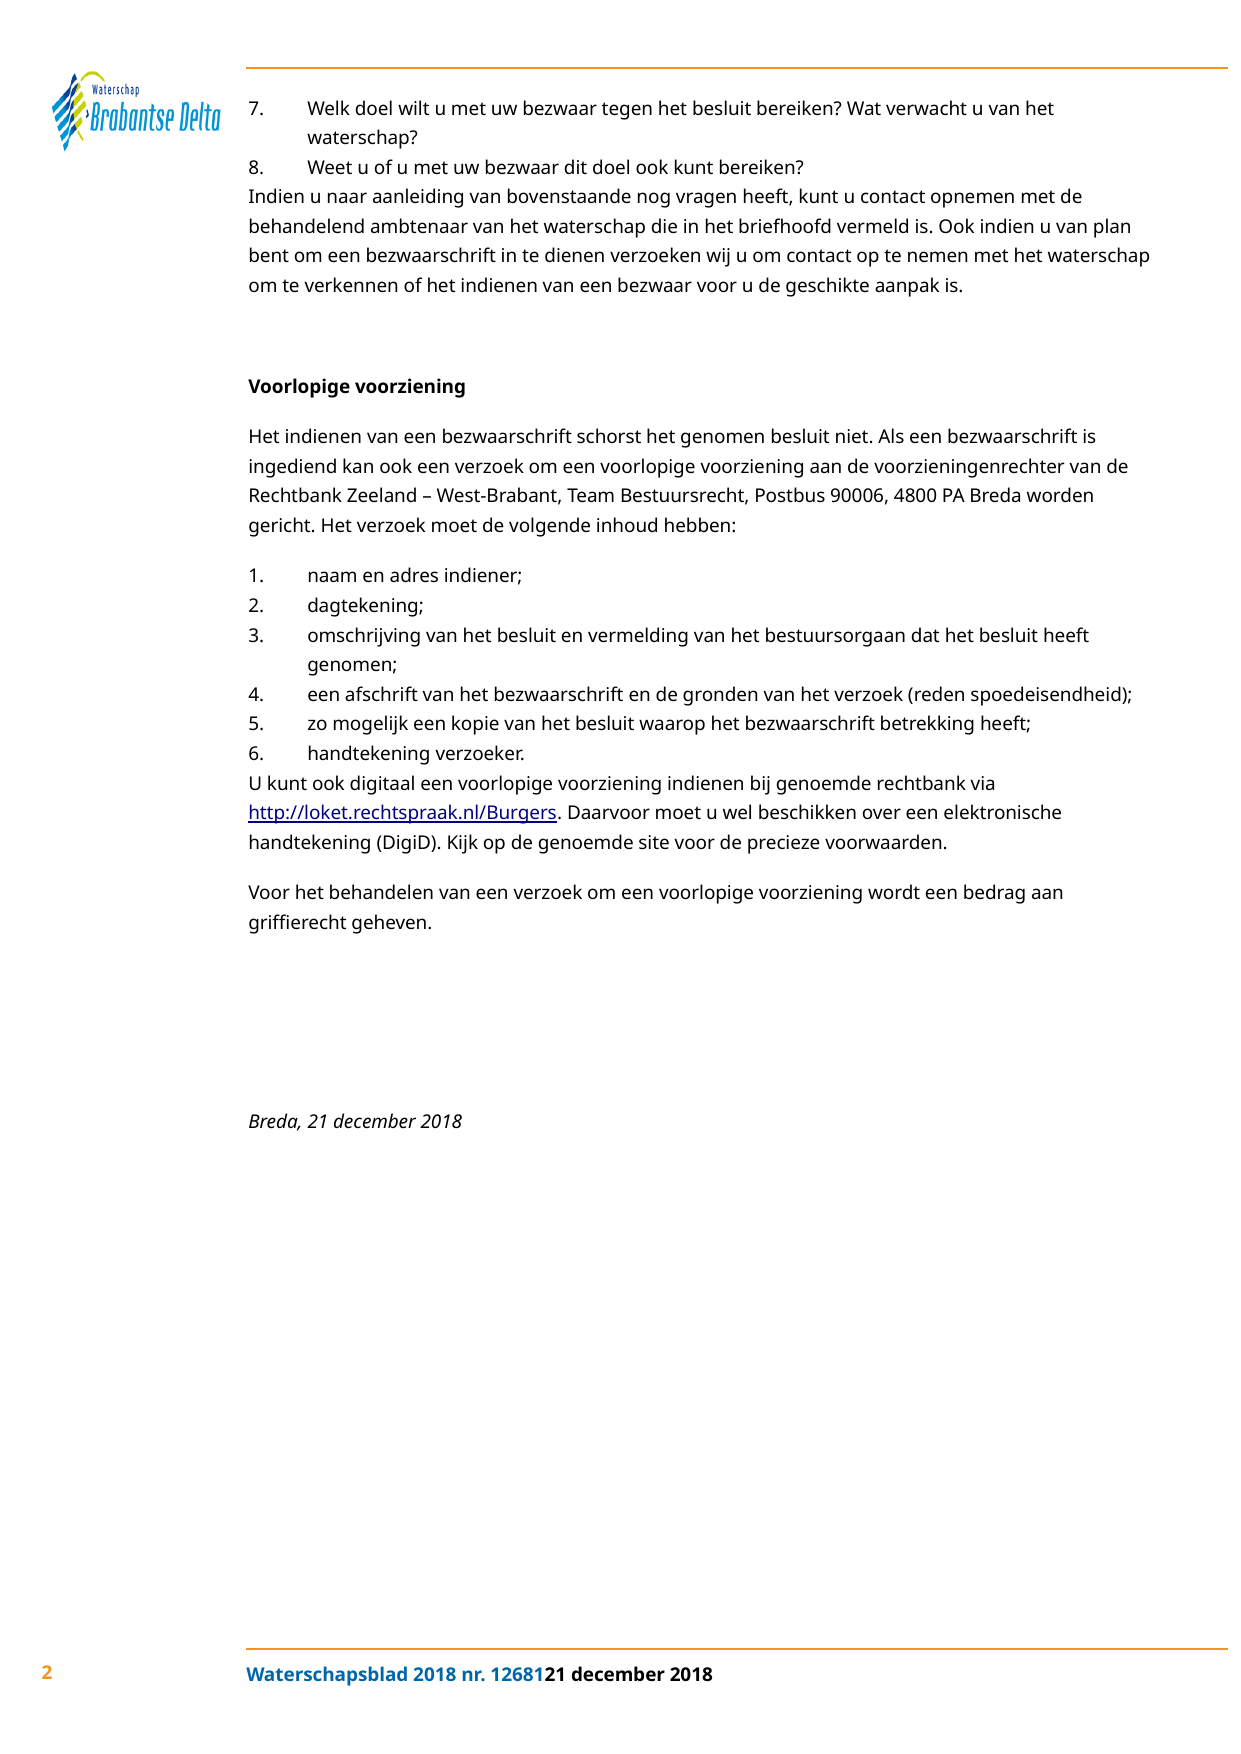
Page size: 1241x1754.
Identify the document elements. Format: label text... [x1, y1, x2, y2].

text Het indienen van een bezwaarschrift schorst het genomen besluit niet. Als een bezwaarschrift is ingediend kan ook een verzoek om een voorlopige voorziening aan de voorzieningenrechter van de Rechtbank Zeeland – West-Brabant, Team Bestuursrecht, Postbus 90006, 4800 PA Breda worden gericht. Het verzoek moet de volgende inhoud hebben: [248, 423, 1152, 538]
list handtekening verzoeker. [248, 740, 1152, 766]
text U kunt ook digitaal een voorlopige voorziening indienen bij genoemde rechtbank via http://loket.rechtspraak.nl/Burgers. Daarvoor moet u wel beschikken over een elektronische handtekening (DigiD). Kijk op de genoemde site voor de precieze voorwaarden. [248, 770, 1152, 855]
picture [41, 47, 231, 172]
list omschrijving van het besluit en vermelding van het bestuursorgaan dat het besluit heeft genomen; [248, 622, 1152, 677]
list zo mogelijk een kopie van het besluit waarop het bezwaarschrift betrekking heeft; [248, 711, 1152, 736]
text Voor het behandelen van een verzoek om een voorlopige voorziening wordt een bedrag aan griffierecht geheven. [248, 879, 1152, 935]
list een afschrift van het bezwaarschrift en de gronden van het verzoek (reden spoedeisendheid); [248, 681, 1152, 707]
text Breda, 21 december 2018 [248, 1108, 1152, 1134]
list Welk doel wilt u met uw bezwaar tegen het besluit bereiken? Wat verwacht u van het waterschap? [248, 95, 1152, 150]
list naam en adres indiener; [248, 563, 1152, 588]
list Weet u of u met uw bezwaar dit doel ook kunt bereiken? [248, 154, 1152, 180]
list dagtekening; [248, 592, 1152, 618]
text Indien u naar aanleiding van bovenstaande nog vragen heeft, kunt u contact opnemen met de behandelend ambtenaar van het waterschap die in het briefhoofd vermeld is. Ook indien u van plan bent om een bezwaarschrift in te dienen verzoeken wij u om contact op te nemen met het waterschap om te verkennen of het indienen van een bezwaar voor u de geschikte aanpak is. [248, 183, 1152, 298]
text Voorlopige voorziening [248, 373, 1152, 399]
